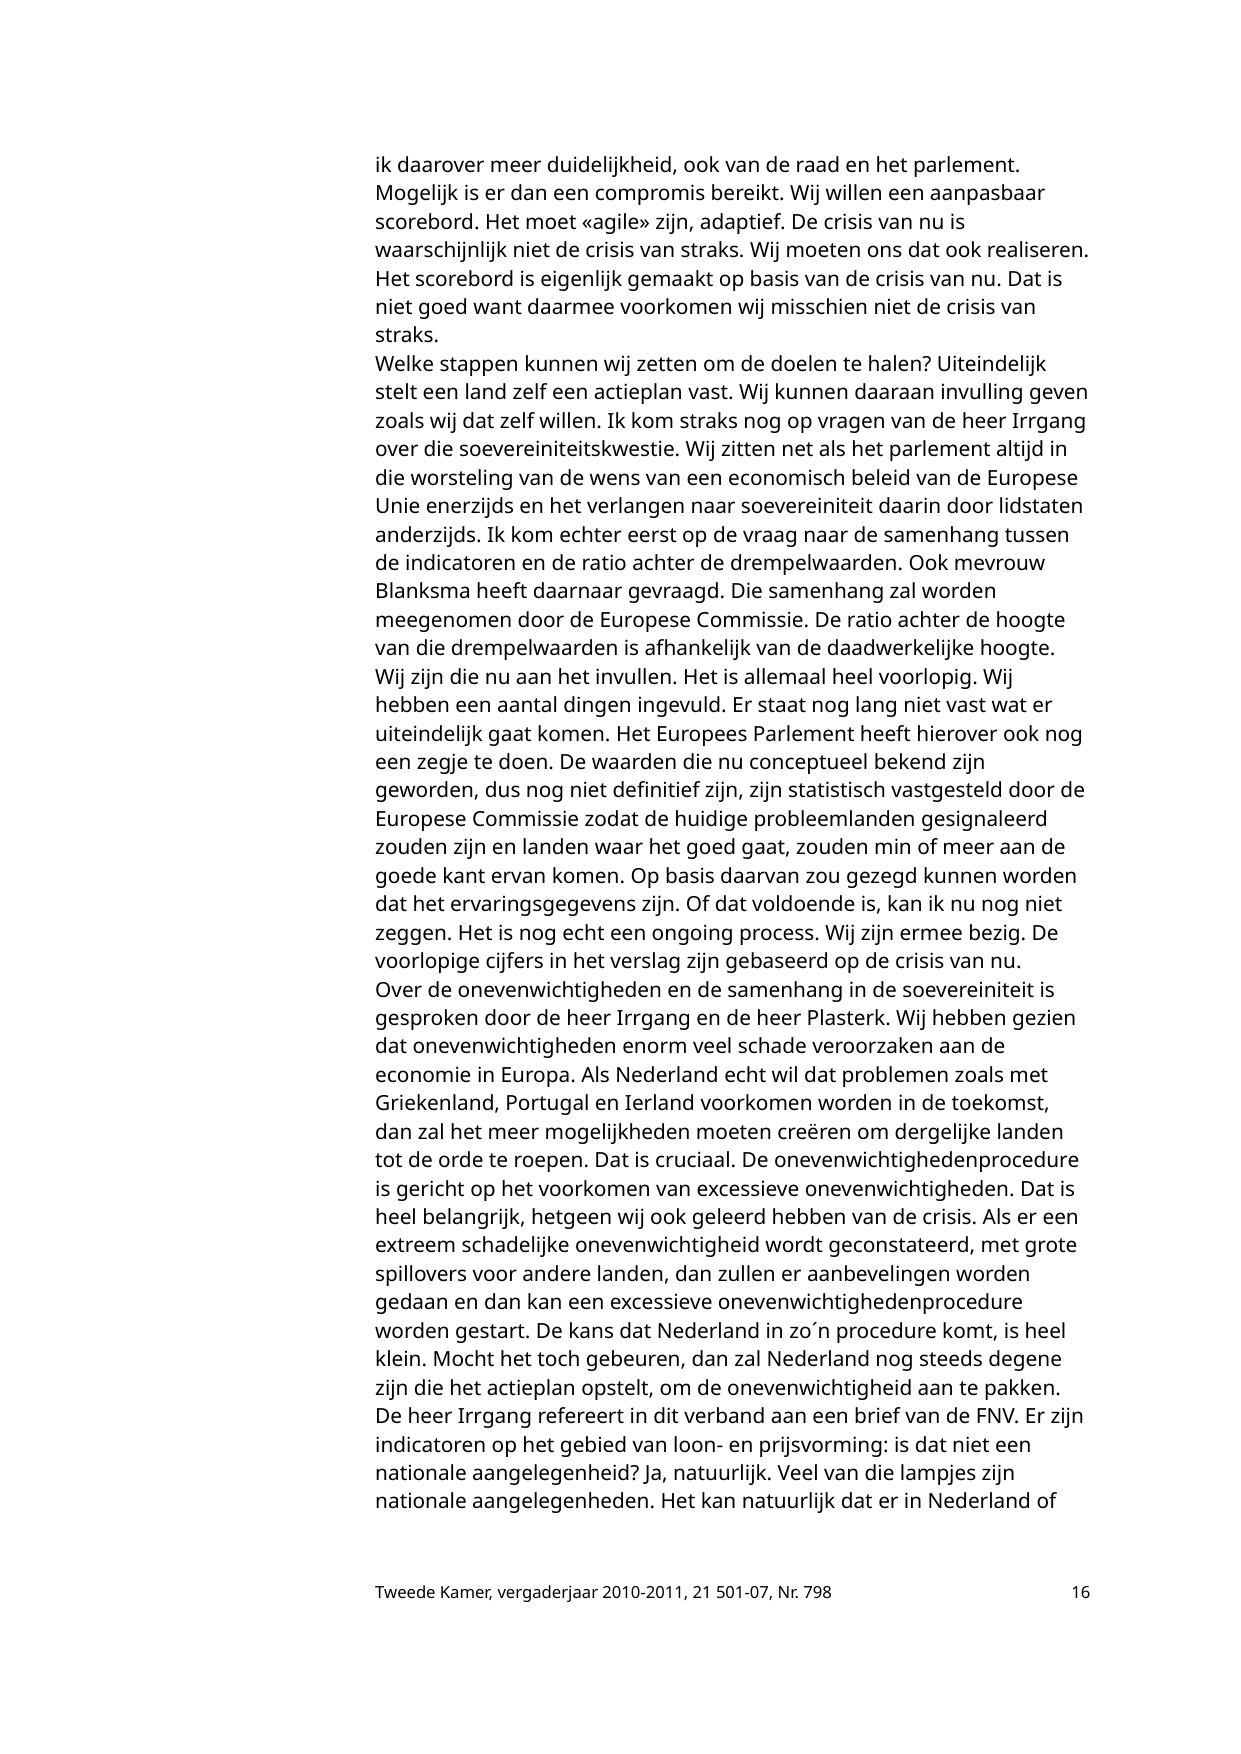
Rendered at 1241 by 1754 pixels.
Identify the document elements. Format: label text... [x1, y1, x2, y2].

text Over de onevenwichtigheden en de samenhang in de soevereiniteit is gesproken door de heer Irrgang en de heer Plasterk. Wij hebben gezien dat onevenwichtigheden enorm veel schade veroorzaken aan de economie in Europa. Als Nederland echt wil dat problemen zoals met Griekenland, Portugal en Ierland voorkomen worden in de toekomst, dan zal het meer mogelijkheden moeten creëren om dergelijke landen tot de orde te roepen. Dat is cruciaal. De onevenwichtighedenprocedure is gericht op het voorkomen van excessieve onevenwichtigheden. Dat is heel belangrijk, hetgeen wij ook geleerd hebben van de crisis. Als er een extreem schadelijke onevenwichtigheid wordt geconstateerd, met grote spillovers voor andere landen, dan zullen er aanbevelingen worden gedaan en dan kan een excessieve onevenwichtighedenprocedure worden gestart. De kans dat Nederland in zo´n procedure komt, is heel klein. Mocht het toch gebeuren, dan zal Nederland nog steeds degene zijn die het actieplan opstelt, om de onevenwichtigheid aan te pakken. De heer Irrgang refereert in dit verband aan een brief van de FNV. Er zijn indicatoren op het gebied van loon- en prijsvorming: is dat niet een nationale aangelegenheid? Ja, natuurlijk. Veel van die lampjes zijn nationale aangelegenheden. Het kan natuurlijk dat er in Nederland of [375, 975, 1090, 1515]
text ik daarover meer duidelijkheid, ook van de raad en het parlement. Mogelijk is er dan een compromis bereikt. Wij willen een aanpasbaar scorebord. Het moet «agile» zijn, adaptief. De crisis van nu is waarschijnlijk niet de crisis van straks. Wij moeten ons dat ook realiseren. Het scorebord is eigenlijk gemaakt op basis van de crisis van nu. Dat is niet goed want daarmee voorkomen wij misschien niet de crisis van straks. [375, 150, 1090, 349]
text Welke stappen kunnen wij zetten om de doelen te halen? Uiteindelijk stelt een land zelf een actieplan vast. Wij kunnen daaraan invulling geven zoals wij dat zelf willen. Ik kom straks nog op vragen van de heer Irrgang over die soevereiniteitskwestie. Wij zitten net als het parlement altijd in die worsteling van de wens van een economisch beleid van de Europese Unie enerzijds en het verlangen naar soevereiniteit daarin door lidstaten anderzijds. Ik kom echter eerst op de vraag naar de samenhang tussen de indicatoren en de ratio achter de drempelwaarden. Ook mevrouw Blanksma heeft daarnaar gevraagd. Die samenhang zal worden meegenomen door de Europese Commissie. De ratio achter de hoogte van die drempelwaarden is afhankelijk van de daadwerkelijke hoogte. Wij zijn die nu aan het invullen. Het is allemaal heel voorlopig. Wij hebben een aantal dingen ingevuld. Er staat nog lang niet vast wat er uiteindelijk gaat komen. Het Europees Parlement heeft hierover ook nog een zegje te doen. De waarden die nu conceptueel bekend zijn geworden, dus nog niet definitief zijn, zijn statistisch vastgesteld door de Europese Commissie zodat de huidige probleemlanden gesignaleerd zouden zijn en landen waar het goed gaat, zouden min of meer aan de goede kant ervan komen. Op basis daarvan zou gezegd kunnen worden dat het ervaringsgegevens zijn. Of dat voldoende is, kan ik nu nog niet zeggen. Het is nog echt een ongoing process. Wij zijn ermee bezig. De voorlopige cijfers in het verslag zijn gebaseerd op de crisis van nu. [375, 349, 1090, 975]
